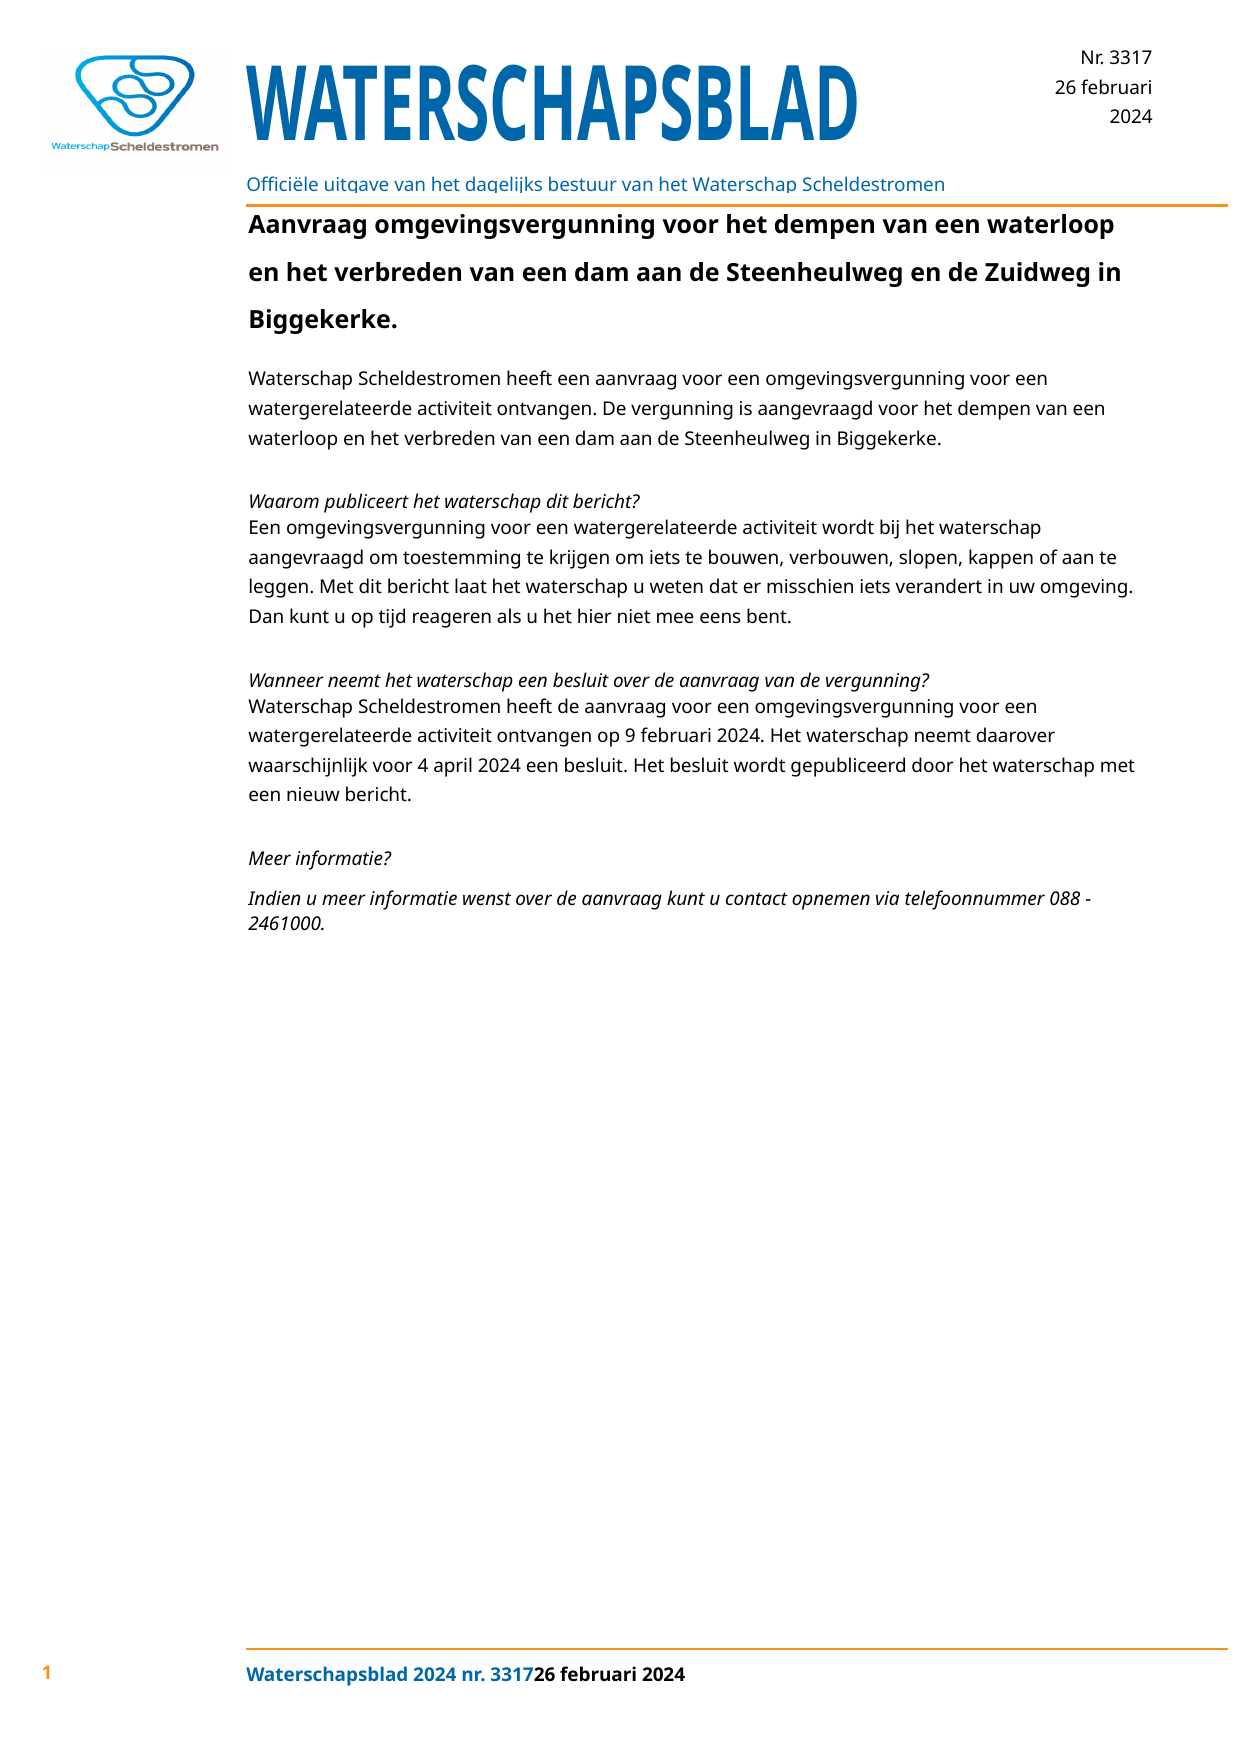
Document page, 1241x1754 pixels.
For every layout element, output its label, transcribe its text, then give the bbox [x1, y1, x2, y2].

text Wanneer neemt het waterschap een besluit over de aanvraag van de vergunning? [248, 667, 1152, 693]
text Waarom publiceert het waterschap dit bericht? [248, 489, 1152, 514]
picture [41, 47, 231, 172]
text Waterschap Scheldestromen heeft de aanvraag voor een omgevingsvergunning voor een watergerelateerde activiteit ontvangen op 9 februari 2024. Het waterschap neemt daarover waarschijnlijk voor 4 april 2024 een besluit. Het besluit wordt gepubliceerd door het waterschap met een nieuw bericht. [248, 693, 1152, 807]
text Waterschap Scheldestromen heeft een aanvraag voor een omgevingsvergunning voor een watergerelateerde activiteit ontvangen. De vergunning is aangevraagd voor het dempen van een waterloop en het verbreden van een dam aan de Steenheulweg in Biggekerke. [248, 366, 1152, 450]
text Aanvraag omgevingsvergunning voor het dempen van een waterloop en het verbreden van een dam aan de Steenheulweg en de Zuidweg in Biggekerke. [248, 207, 1152, 336]
text Een omgevingsvergunning voor een watergerelateerde activiteit wordt bij het waterschap aangevraagd om toestemming te krijgen om iets te bouwen, verbouwen, slopen, kappen of aan te leggen. Met dit bericht laat het waterschap u weten dat er misschien iets verandert in uw omgeving. Dan kunt u op tijd reageren als u het hier niet mee eens bent. [248, 514, 1152, 629]
text Meer informatie? [248, 846, 1152, 871]
text Indien u meer informatie wenst over de aanvraag kunt u contact opnemen via telefoonnummer 088 - 2461000. [248, 885, 1152, 936]
